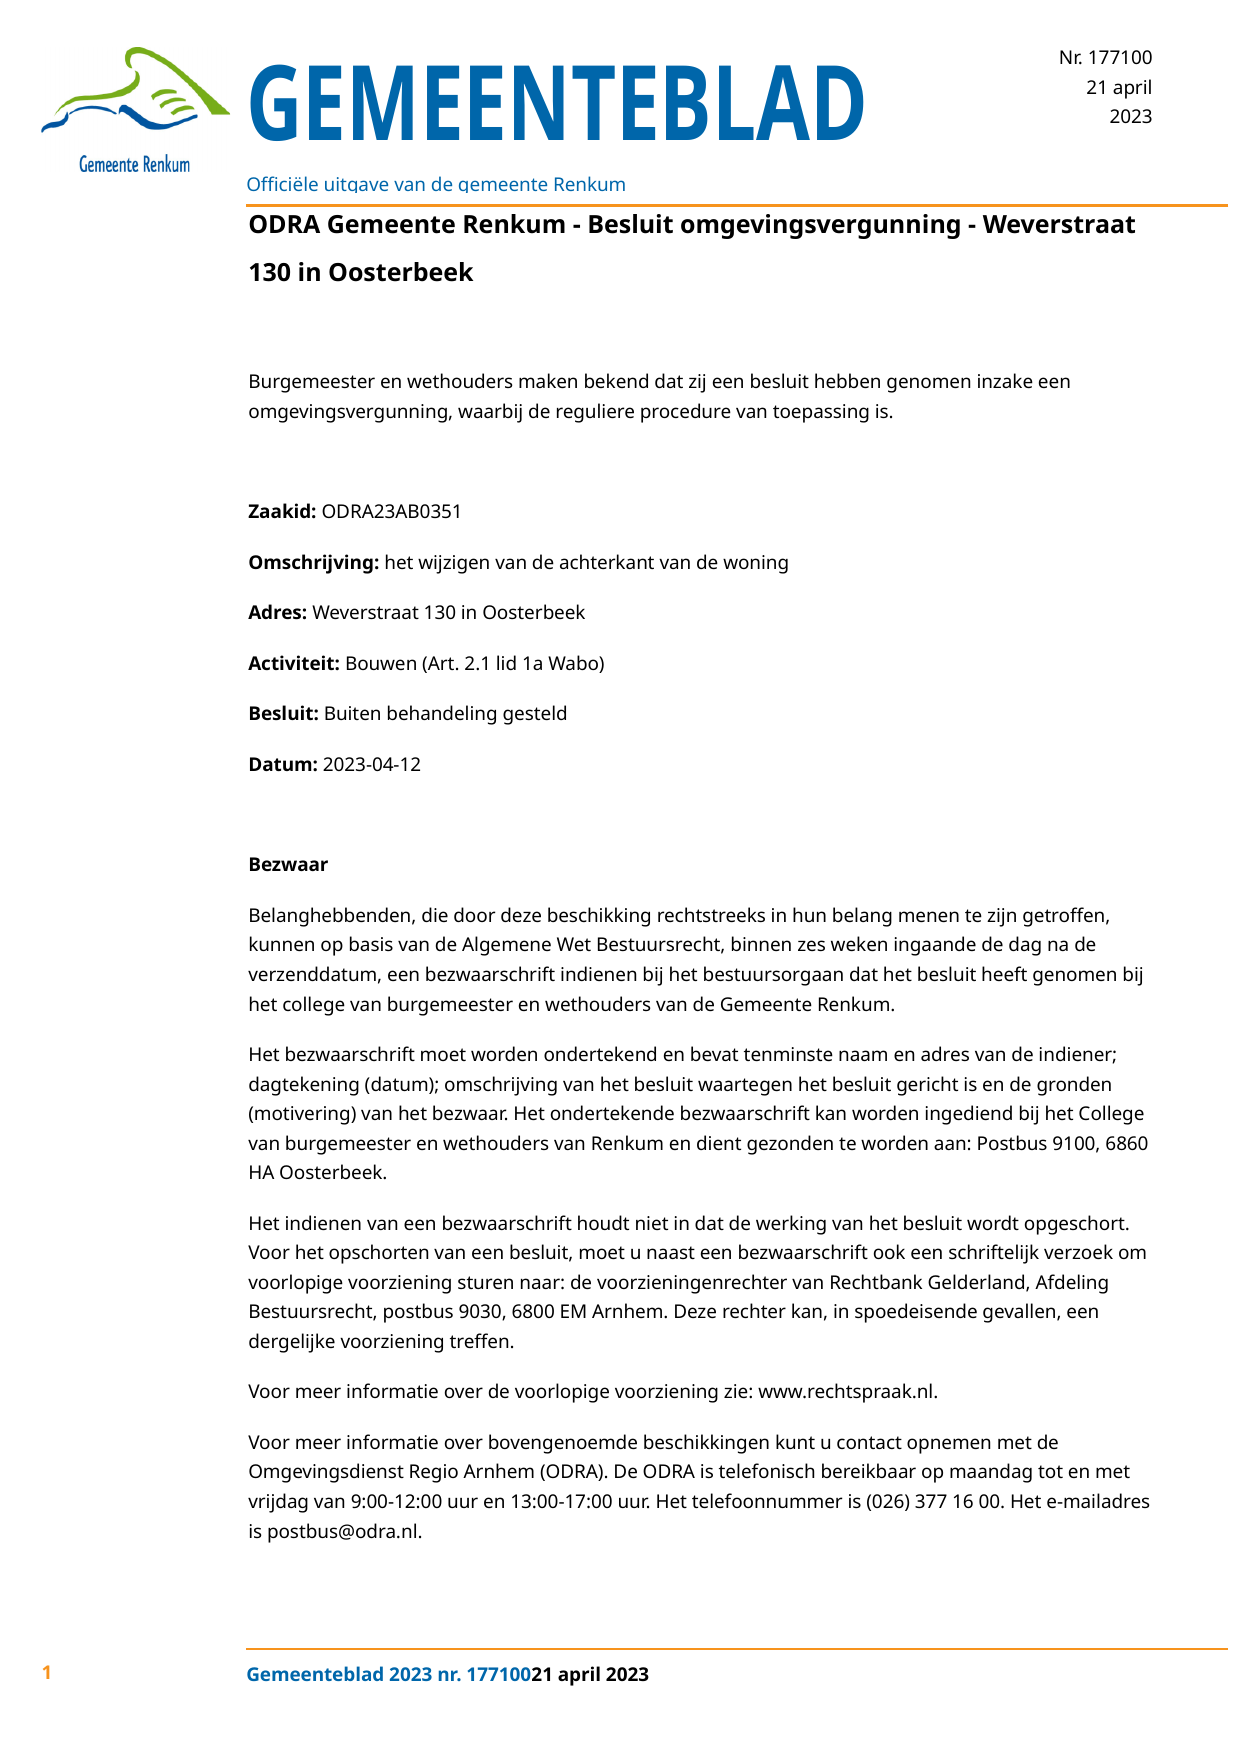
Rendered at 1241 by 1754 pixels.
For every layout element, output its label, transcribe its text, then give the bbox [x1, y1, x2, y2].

text Adres: Weverstraat 130 in Oosterbeek [248, 599, 1152, 625]
text ODRA Gemeente Renkum - Besluit omgevingsvergunning - Weverstraat 130 in Oosterbeek [248, 207, 1152, 288]
picture [41, 47, 231, 172]
text Het bezwaarschrift moet worden ondertekend en bevat tenminste naam en adres van de indiener; dagtekening (datum); omschrijving van het besluit waartegen het besluit gericht is en de gronden (motivering) van het bezwaar. Het ondertekende bezwaarschrift kan worden ingediend bij het College van burgemeester en wethouders van Renkum en dient gezonden te worden aan: Postbus 9100, 6860 HA Oosterbeek. [248, 1041, 1152, 1185]
text Voor meer informatie over bovengenoemde beschikkingen kunt u contact opnemen met de Omgevingsdienst Regio Arnhem (ODRA). De ODRA is telefonisch bereikbaar op maandag tot en met vrijdag van 9:00-12:00 uur en 13:00-17:00 uur. Het telefoonnummer is (026) 377 16 00. Het e-mailadres is postbus@odra.nl. [248, 1429, 1152, 1544]
text Bezwaar [248, 852, 1152, 877]
text Besluit: Buiten behandeling gesteld [248, 700, 1152, 726]
text Belanghebbenden, die door deze beschikking rechtstreeks in hun belang menen te zijn getroffen, kunnen op basis van de Algemene Wet Bestuursrecht, binnen zes weken ingaande de dag na de verzenddatum, een bezwaarschrift indienen bij het bestuursorgaan dat het besluit heeft genomen bij het college van burgemeester en wethouders van de Gemeente Renkum. [248, 902, 1152, 1017]
text Datum: 2023-04-12 [248, 751, 1152, 777]
text Burgemeester en wethouders maken bekend dat zij een besluit hebben genomen inzake een omgevingsvergunning, waarbij de reguliere procedure van toepassing is. [248, 368, 1152, 424]
text Voor meer informatie over de voorlopige voorziening zie: www.rechtspraak.nl. [248, 1379, 1152, 1404]
text Het indienen van een bezwaarschrift houdt niet in dat de werking van het besluit wordt opgeschort. Voor het opschorten van een besluit, moet u naast een bezwaarschrift ook een schriftelijk verzoek om voorlopige voorziening sturen naar: de voorzieningenrechter van Rechtbank Gelderland, Afdeling Bestuursrecht, postbus 9030, 6800 EM Arnhem. Deze rechter kan, in spoedeisende gevallen, een dergelijke voorziening treffen. [248, 1210, 1152, 1354]
text Zaakid: ODRA23AB0351 [248, 499, 1152, 524]
text Omschrijving: het wijzigen van de achterkant van de woning [248, 549, 1152, 575]
text Activiteit: Bouwen (Art. 2.1 lid 1a Wabo) [248, 650, 1152, 676]
